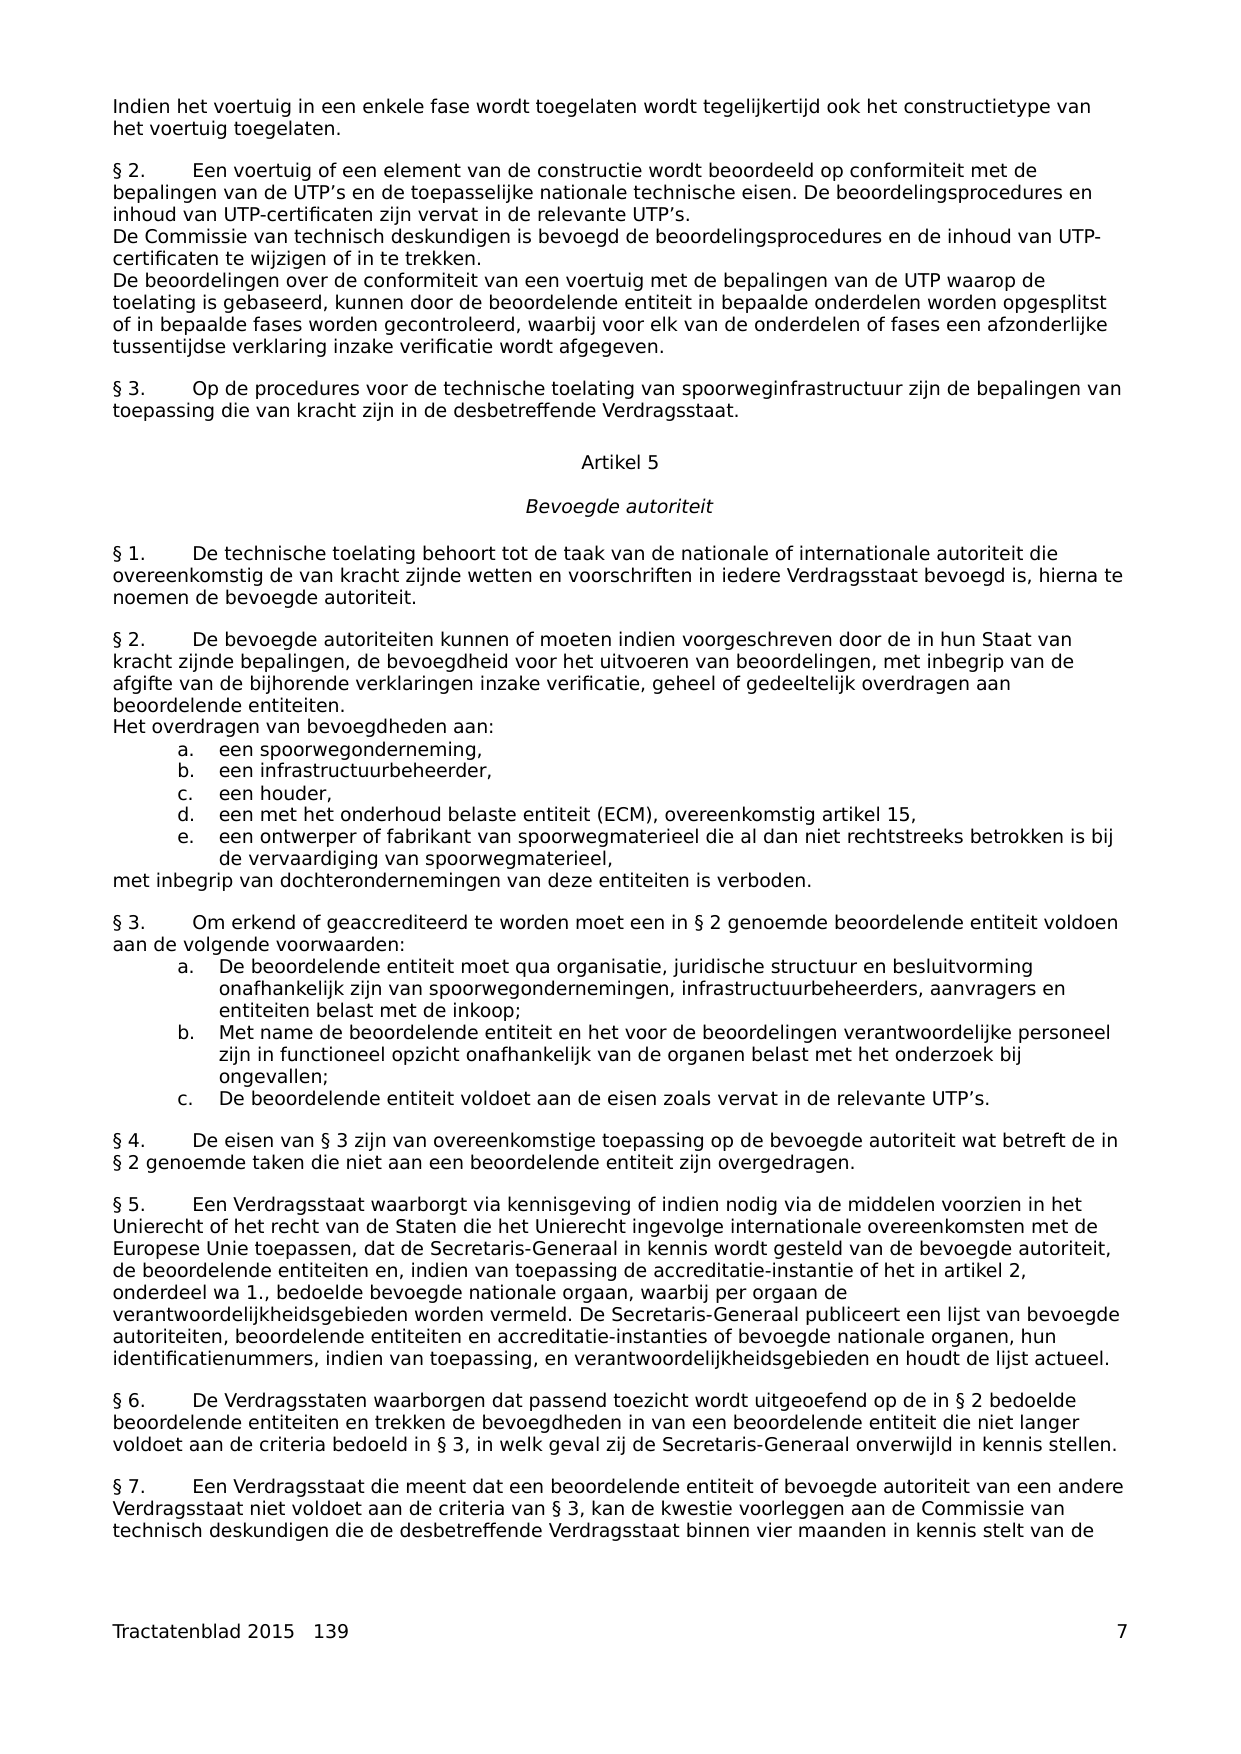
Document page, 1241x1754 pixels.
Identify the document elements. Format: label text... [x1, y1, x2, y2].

text De beoordelingen over de conformiteit van een voertuig met de bepalingen van de UTP waarop de toelating is gebaseerd, kunnen door de beoordelende entiteit in bepaalde onderdelen worden opgesplitst of in bepaalde fases worden gecontroleerd, waarbij voor elk van de onderdelen of fases een afzonderlijke tussentijdse verklaring inzake verificatie wordt afgegeven. [112, 270, 1128, 358]
text § 3. Op de procedures voor de technische toelating van spoorweginfrastructuur zijn de bepalingen van toepassing die van kracht zijn in de desbetreffende Verdragsstaat. [112, 378, 1128, 422]
text d. een met het onderhoud belaste entiteit (ECM), overeenkomstig artikel 15, [177, 804, 1128, 826]
text § 2. Een voertuig of een element van de constructie wordt beoordeeld op conformiteit met de bepalingen van de UTP’s en de toepasselijke nationale technische eisen. De beoordelingsprocedures en inhoud van UTP-certificaten zijn vervat in de relevante UTP’s. [112, 160, 1128, 226]
text met inbegrip van dochterondernemingen van deze entiteiten is verboden. [112, 870, 1128, 892]
text Het overdragen van bevoegdheden aan: [112, 716, 1128, 738]
text § 1. De technische toelating behoort tot de taak van de nationale of internationale autoriteit die overeenkomstig de van kracht zijnde wetten en voorschriften in iedere Verdragsstaat bevoegd is, hierna te noemen de bevoegde autoriteit. [112, 543, 1128, 608]
text c. De beoordelende entiteit voldoet aan de eisen zoals vervat in de relevante UTP’s. [177, 1088, 1128, 1110]
text b. een infrastructuurbeheerder, [177, 760, 1128, 782]
text § 5. Een Verdragsstaat waarborgt via kennisgeving of indien nodig via de middelen voorzien in het Unierecht of het recht van de Staten die het Unierecht ingevolge internationale overeenkomsten met de Europese Unie toepassen, dat de Secretaris-Generaal in kennis wordt gesteld van de bevoegde autoriteit, de beoordelende entiteiten en, indien van toepassing de accreditatie-instantie of het in artikel 2, onderdeel wa 1., bedoelde bevoegde nationale orgaan, waarbij per orgaan de verantwoordelijkheidsgebieden worden vermeld. De Secretaris-Generaal publiceert een lijst van bevoegde autoriteiten, beoordelende entiteiten en accreditatie-instanties of bevoegde nationale organen, hun identificatienummers, indien van toepassing, en verantwoordelijkheidsgebieden en houdt de lijst actueel. [112, 1194, 1128, 1370]
subtitle Artikel 5 Bevoegde autoriteit [112, 452, 1128, 518]
text c. een houder, [177, 782, 1128, 804]
text § 4. De eisen van § 3 zijn van overeenkomstige toepassing op de bevoegde autoriteit wat betreft de in § 2 genoemde taken die niet aan een beoordelende entiteit zijn overgedragen. [112, 1130, 1128, 1174]
text § 7. Een Verdragsstaat die meent dat een beoordelende entiteit of bevoegde autoriteit van een andere Verdragsstaat niet voldoet aan de criteria van § 3, kan de kwestie voorleggen aan de Commissie van technisch deskundigen die de desbetreffende Verdragsstaat binnen vier maanden in kennis stelt van de [112, 1476, 1128, 1542]
text § 6. De Verdragsstaten waarborgen dat passend toezicht wordt uitgeoefend op de in § 2 bedoelde beoordelende entiteiten en trekken de bevoegdheden in van een beoordelende entiteit die niet langer voldoet aan de criteria bedoeld in § 3, in welk geval zij de Secretaris-Generaal onverwijld in kennis stellen. [112, 1390, 1128, 1456]
text a. een spoorwegonderneming, [177, 738, 1128, 760]
text a. De beoordelende entiteit moet qua organisatie, juridische structuur en besluitvorming onafhankelijk zijn van spoorwegondernemingen, infrastructuurbeheerders, aanvragers en entiteiten belast met de inkoop; [177, 956, 1128, 1022]
text § 3. Om erkend of geaccrediteerd te worden moet een in § 2 genoemde beoordelende entiteit voldoen aan de volgende voorwaarden: [112, 912, 1128, 956]
text e. een ontwerper of fabrikant van spoorwegmaterieel die al dan niet rechtstreeks betrokken is bij de vervaardiging van spoorwegmaterieel, [177, 826, 1128, 870]
text Indien het voertuig in een enkele fase wordt toegelaten wordt tegelijkertijd ook het constructietype van het voertuig toegelaten. [112, 96, 1128, 140]
text b. Met name de beoordelende entiteit en het voor de beoordelingen verantwoordelijke personeel zijn in functioneel opzicht onafhankelijk van de organen belast met het onderzoek bij ongevallen; [177, 1022, 1128, 1088]
text § 2. De bevoegde autoriteiten kunnen of moeten indien voorgeschreven door de in hun Staat van kracht zijnde bepalingen, de bevoegdheid voor het uitvoeren van beoordelingen, met inbegrip van de afgifte van de bijhorende verklaringen inzake verificatie, geheel of gedeeltelijk overdragen aan beoordelende entiteiten. [112, 628, 1128, 716]
text De Commissie van technisch deskundigen is bevoegd de beoordelingsprocedures en de inhoud van UTP-certificaten te wijzigen of in te trekken. [112, 226, 1128, 270]
